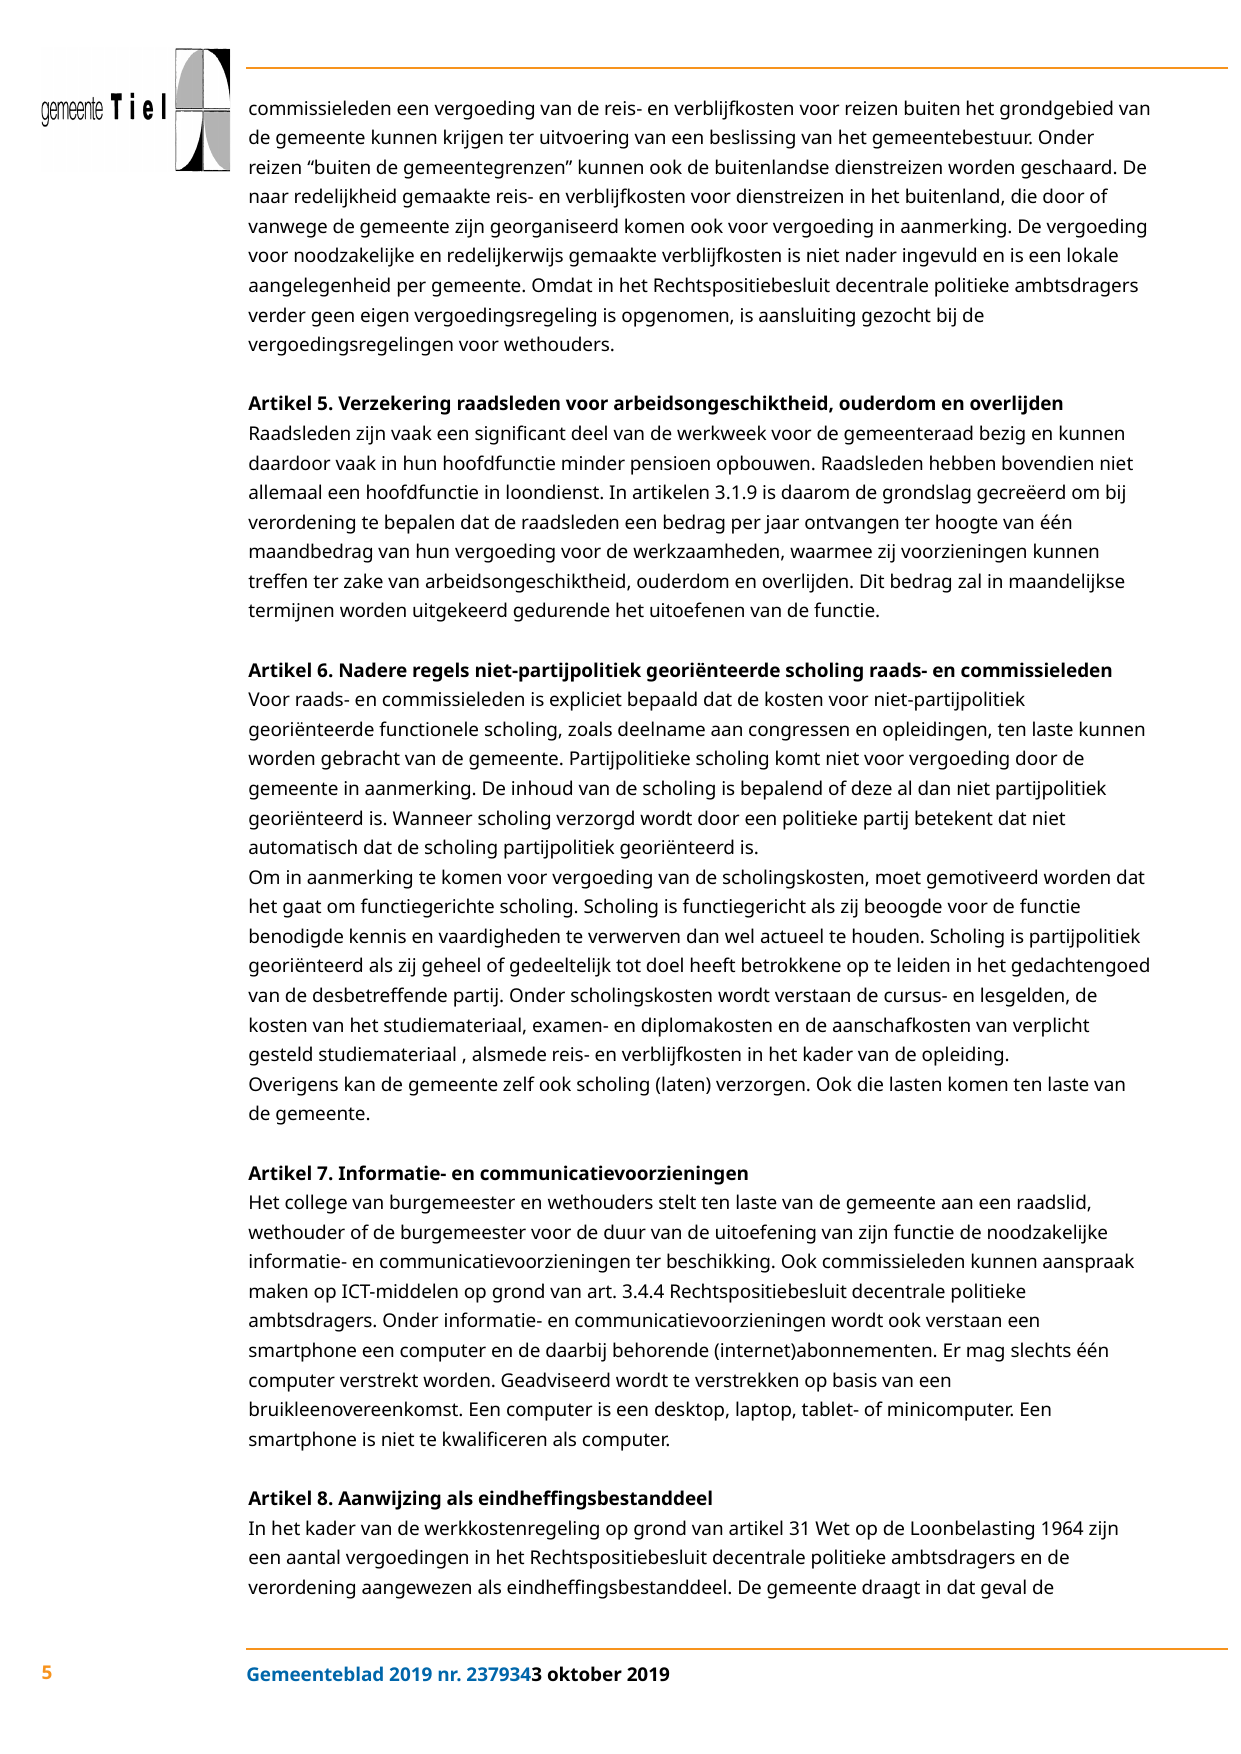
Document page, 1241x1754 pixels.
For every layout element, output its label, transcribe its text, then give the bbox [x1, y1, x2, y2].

text Voor raads- en commissieleden is expliciet bepaald dat de kosten voor niet-partijpolitiek georiënteerde functionele scholing, zoals deelname aan congressen en opleidingen, ten laste kunnen worden gebracht van de gemeente. Partijpolitieke scholing komt niet voor vergoeding door de gemeente in aanmerking. De inhoud van de scholing is bepalend of deze al dan niet partijpolitiek georiënteerd is. Wanneer scholing verzorgd wordt door een politieke partij betekent dat niet automatisch dat de scholing partijpolitiek georiënteerd is. [248, 686, 1152, 860]
text Artikel 5. Verzekering raadsleden voor arbeidsongeschiktheid, ouderdom en overlijden [248, 391, 1152, 416]
text Raadsleden zijn vaak een significant deel van de werkweek voor de gemeenteraad bezig en kunnen daardoor vaak in hun hoofdfunctie minder pensioen opbouwen. Raadsleden hebben bovendien niet allemaal een hoofdfunctie in loondienst. In artikelen 3.1.9 is daarom de grondslag gecreëerd om bij verordening te bepalen dat de raadsleden een bedrag per jaar ontvangen ter hoogte van één maandbedrag van hun vergoeding voor de werkzaamheden, waarmee zij voorzieningen kunnen treffen ter zake van arbeidsongeschiktheid, ouderdom en overlijden. Dit bedrag zal in maandelijkse termijnen worden uitgekeerd gedurende het uitoefenen van de functie. [248, 420, 1152, 623]
text In het kader van de werkkostenregeling op grond van artikel 31 Wet op de Loonbelasting 1964 zijn een aantal vergoedingen in het Rechtspositiebesluit decentrale politieke ambtsdragers en de verordening aangewezen als eindheffingsbestanddeel. De gemeente draagt in dat geval de [248, 1515, 1152, 1600]
text Artikel 8. Aanwijzing als eindheffingsbestanddeel [248, 1485, 1152, 1511]
picture [41, 47, 231, 172]
text commissieleden een vergoeding van de reis- en verblijfkosten voor reizen buiten het grondgebied van de gemeente kunnen krijgen ter uitvoering van een beslissing van het gemeentebestuur. Onder reizen “buiten de gemeentegrenzen” kunnen ook de buitenlandse dienstreizen worden geschaard. De naar redelijkheid gemaakte reis- en verblijfkosten voor dienstreizen in het buitenland, die door of vanwege de gemeente zijn georganiseerd komen ook voor vergoeding in aanmerking. De vergoeding voor noodzakelijke en redelijkerwijs gemaakte verblijfkosten is niet nader ingevuld en is een lokale aangelegenheid per gemeente. Omdat in het Rechtspositiebesluit decentrale politieke ambtsdragers verder geen eigen vergoedingsregeling is opgenomen, is aansluiting gezocht bij de vergoedingsregelingen voor wethouders. [248, 95, 1152, 357]
text Om in aanmerking te komen voor vergoeding van de scholingskosten, moet gemotiveerd worden dat het gaat om functiegerichte scholing. Scholing is functiegericht als zij beoogde voor de functie benodigde kennis en vaardigheden te verwerven dan wel actueel te houden. Scholing is partijpolitiek georiënteerd als zij geheel of gedeeltelijk tot doel heeft betrokkene op te leiden in het gedachtengoed van de desbetreffende partij. Onder scholingskosten wordt verstaan de cursus- en lesgelden, de kosten van het studiemateriaal, examen- en diplomakosten en de aanschafkosten van verplicht gesteld studiemateriaal , alsmede reis- en verblijfkosten in het kader van de opleiding. [248, 864, 1152, 1067]
text Artikel 7. Informatie- en communicatievoorzieningen [248, 1160, 1152, 1186]
text Artikel 6. Nadere regels niet-partijpolitiek georiënteerde scholing raads- en commissieleden [248, 657, 1152, 683]
text Overigens kan de gemeente zelf ook scholing (laten) verzorgen. Ook die lasten komen ten laste van de gemeente. [248, 1071, 1152, 1126]
text Het college van burgemeester en wethouders stelt ten laste van de gemeente aan een raadslid, wethouder of de burgemeester voor de duur van de uitoefening van zijn functie de noodzakelijke informatie- en communicatievoorzieningen ter beschikking. Ook commissieleden kunnen aanspraak maken op ICT-middelen op grond van art. 3.4.4 Rechtspositiebesluit decentrale politieke ambtsdragers. Onder informatie- en communicatievoorzieningen wordt ook verstaan een smartphone een computer en de daarbij behorende (internet)abonnementen. Er mag slechts één computer verstrekt worden. Geadviseerd wordt te verstrekken op basis van een bruikleenovereenkomst. Een computer is een desktop, laptop, tablet- of minicomputer. Een smartphone is niet te kwalificeren als computer. [248, 1189, 1152, 1452]
